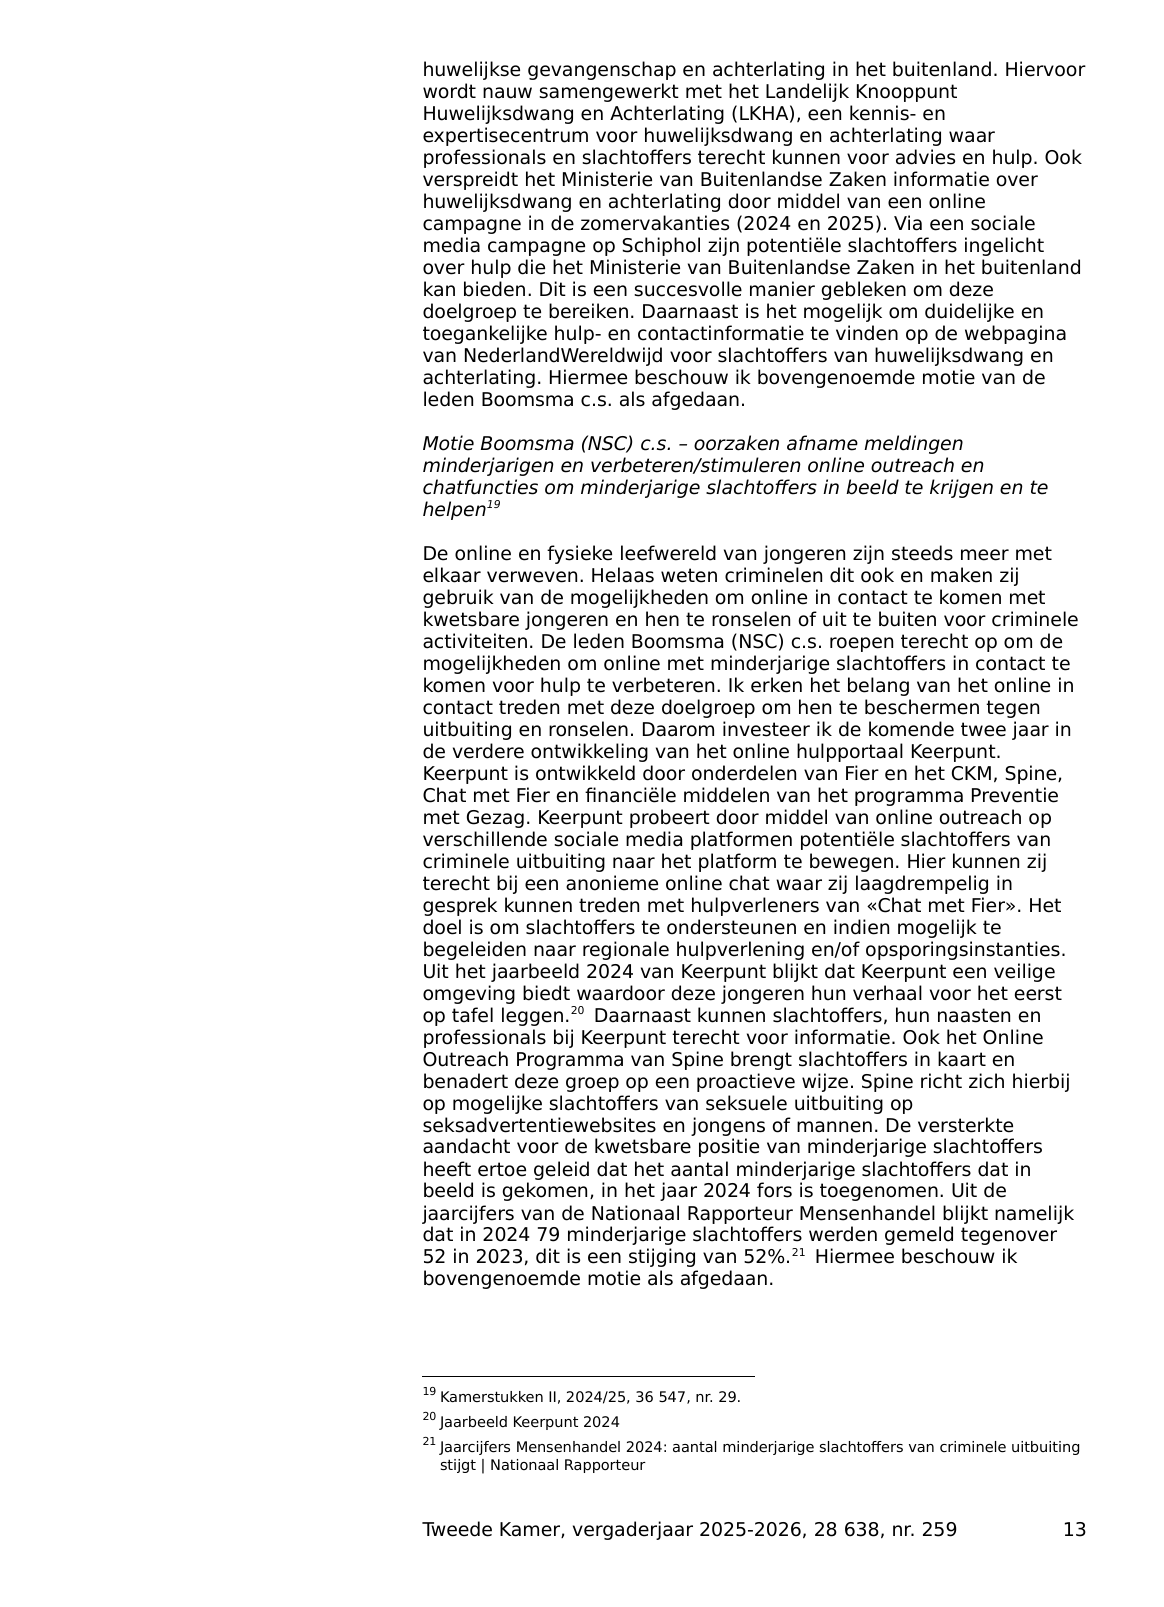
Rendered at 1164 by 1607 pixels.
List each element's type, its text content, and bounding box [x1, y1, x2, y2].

text Kamerstukken II, 2024/25, 36 547, nr. 29. [422, 1385, 1087, 1407]
subtitle Motie Boomsma (NSC) c.s. – oorzaken afname meldingen minderjarigen en verbeteren/stimuleren online outreach en chatfuncties om minderjarige slachtoffers in beeld te krijgen en te helpen [422, 433, 1087, 521]
text huwelijkse gevangenschap en achterlating in het buitenland. Hiervoor wordt nauw samengewerkt met het Landelijk Knooppunt Huwelijksdwang en Achterlating (LKHA), een kennis- en expertisecentrum voor huwelijksdwang en achterlating waar professionals en slachtoffers terecht kunnen voor advies en hulp. Ook verspreidt het Ministerie van Buitenlandse Zaken informatie over huwelijksdwang en achterlating door middel van een online campagne in de zomervakanties (2024 en 2025). Via een sociale media campagne op Schiphol zijn potentiële slachtoffers ingelicht over hulp die het Ministerie van Buitenlandse Zaken in het buitenland kan bieden. Dit is een succesvolle manier gebleken om deze doelgroep te bereiken. Daarnaast is het mogelijk om duidelijke en toegankelijke hulp- en contactinformatie te vinden op de webpagina van NederlandWereldwijd voor slachtoffers van huwelijksdwang en achterlating. Hiermee beschouw ik bovengenoemde motie van de leden Boomsma c.s. als afgedaan. [422, 59, 1087, 411]
text De online en fysieke leefwereld van jongeren zijn steeds meer met elkaar verweven. Helaas weten criminelen dit ook en maken zij gebruik van de mogelijkheden om online in contact te komen met kwetsbare jongeren en hen te ronselen of uit te buiten voor criminele activiteiten. De leden Boomsma (NSC) c.s. roepen terecht op om de mogelijkheden om online met minderjarige slachtoffers in contact te komen voor hulp te verbeteren. Ik erken het belang van het online in contact treden met deze doelgroep om hen te beschermen tegen uitbuiting en ronselen. Daarom investeer ik de komende twee jaar in de verdere ontwikkeling van het online hulpportaal Keerpunt. Keerpunt is ontwikkeld door onderdelen van Fier en het CKM, Spine, Chat met Fier en financiële middelen van het programma Preventie met Gezag. Keerpunt probeert door middel van online outreach op verschillende sociale media platformen potentiële slachtoffers van criminele uitbuiting naar het platform te bewegen. Hier kunnen zij terecht bij een anonieme online chat waar zij laagdrempelig in gesprek kunnen treden met hulpverleners van «Chat met Fier». Het doel is om slachtoffers te ondersteunen en indien mogelijk te begeleiden naar regionale hulpverlening en/of opsporingsinstanties. Uit het jaarbeeld 2024 van Keerpunt blijkt dat Keerpunt een veilige omgeving biedt waardoor deze jongeren hun verhaal voor het eerst op tafel leggen. Daarnaast kunnen slachtoffers, hun naasten en professionals bij Keerpunt terecht voor informatie. Ook het Online Outreach Programma van Spine brengt slachtoffers in kaart en benadert deze groep op een proactieve wijze. Spine richt zich hierbij op mogelijke slachtoffers van seksuele uitbuiting op seksadvertentiewebsites en jongens of mannen. De versterkte aandacht voor de kwetsbare positie van minderjarige slachtoffers heeft ertoe geleid dat het aantal minderjarige slachtoffers dat in beeld is gekomen, in het jaar 2024 fors is toegenomen. Uit de jaarcijfers van de Nationaal Rapporteur Mensenhandel blijkt namelijk dat in 2024 79 minderjarige slachtoffers werden gemeld tegenover 52 in 2023, dit is een stijging van 52%. Hiermee beschouw ik bovengenoemde motie als afgedaan. [422, 543, 1087, 1290]
text Jaarcijfers Mensenhandel 2024: aantal minderjarige slachtoffers van criminele uitbuiting stijgt | Nationaal Rapporteur [422, 1435, 1087, 1474]
text Jaarbeeld Keerpunt 2024 [422, 1410, 1087, 1432]
